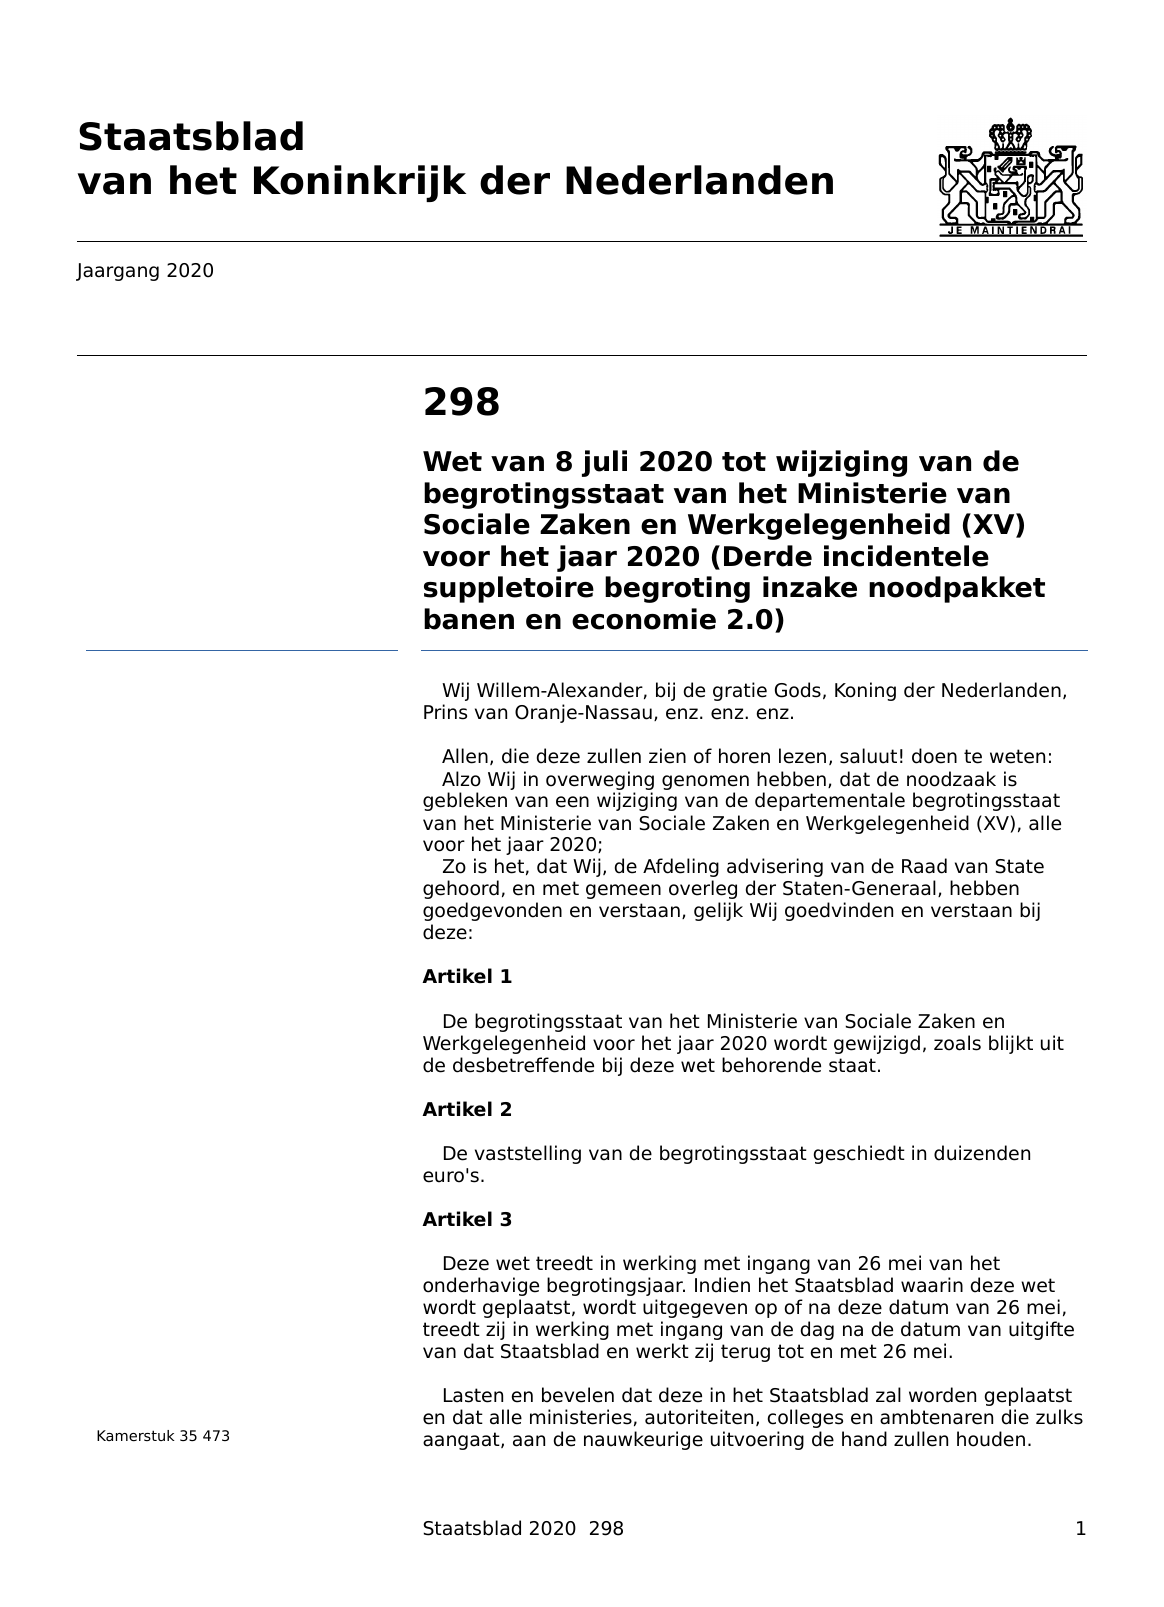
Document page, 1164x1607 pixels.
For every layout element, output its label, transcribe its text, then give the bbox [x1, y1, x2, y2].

text Allen, die deze zullen zien of horen lezen, saluut! doen te weten: [422, 746, 1087, 768]
table_header Staatsblad van het Koninkrijk der Nederlanden [77, 100, 886, 241]
subtitle Artikel 2 [422, 1099, 1087, 1121]
text Deze wet treedt in werking met ingang van 26 mei van het onderhavige begrotingsjaar. Indien het Staatsblad waarin deze wet wordt geplaatst, wordt uitgegeven op of na deze datum van 26 mei, treedt zij in werking met ingang van de dag na de datum van uitgifte van dat Staatsblad en werkt zij terug tot en met 26 mei. [422, 1253, 1087, 1363]
subtitle 298 [422, 381, 1087, 424]
text De vaststelling van de begrotingsstaat geschiedt in duizenden euro's. [422, 1143, 1087, 1187]
text Alzo Wij in overweging genomen hebben, dat de noodzaak is gebleken van een wijziging van de departementale begrotingsstaat van het Ministerie van Sociale Zaken en Werkgelegenheid (XV), alle voor het jaar 2020; [422, 768, 1087, 856]
subtitle Artikel 1 [422, 966, 1087, 988]
table_cell Jaargang 2020 [77, 242, 1087, 355]
subtitle Artikel 3 [422, 1209, 1087, 1231]
text Kamerstuk 35 473 [77, 1428, 396, 1445]
text Zo is het, dat Wij, de Afdeling advisering van de Raad van State gehoord, en met gemeen overleg der Staten-Generaal, hebben goedgevonden en verstaan, gelijk Wij goedvinden en verstaan bij deze: [422, 856, 1087, 944]
text Wij Willem-Alexander, bij de gratie Gods, Koning der Nederlanden, Prins van Oranje-Nassau, enz. enz. enz. [422, 680, 1087, 724]
text De begrotingsstaat van het Ministerie van Sociale Zaken en Werkgelegenheid voor het jaar 2020 wordt gewijzigd, zoals blijkt uit de desbetreffende bij deze wet behorende staat. [422, 1011, 1087, 1077]
table_header [886, 100, 1087, 241]
text Wet van 8 juli 2020 tot wijziging van de begrotingsstaat van het Ministerie van Sociale Zaken en Werkgelegenheid (XV) voor het jaar 2020 (Derde incidentele suppletoire begroting inzake noodpakket banen en economie 2.0) [422, 447, 1087, 636]
text Lasten en bevelen dat deze in het Staatsblad zal worden geplaatst en dat alle ministeries, autoriteiten, colleges en ambtenaren die zulks aangaat, aan de nauwkeurige uitvoering de hand zullen houden. [422, 1385, 1087, 1451]
picture [936, 115, 1087, 240]
